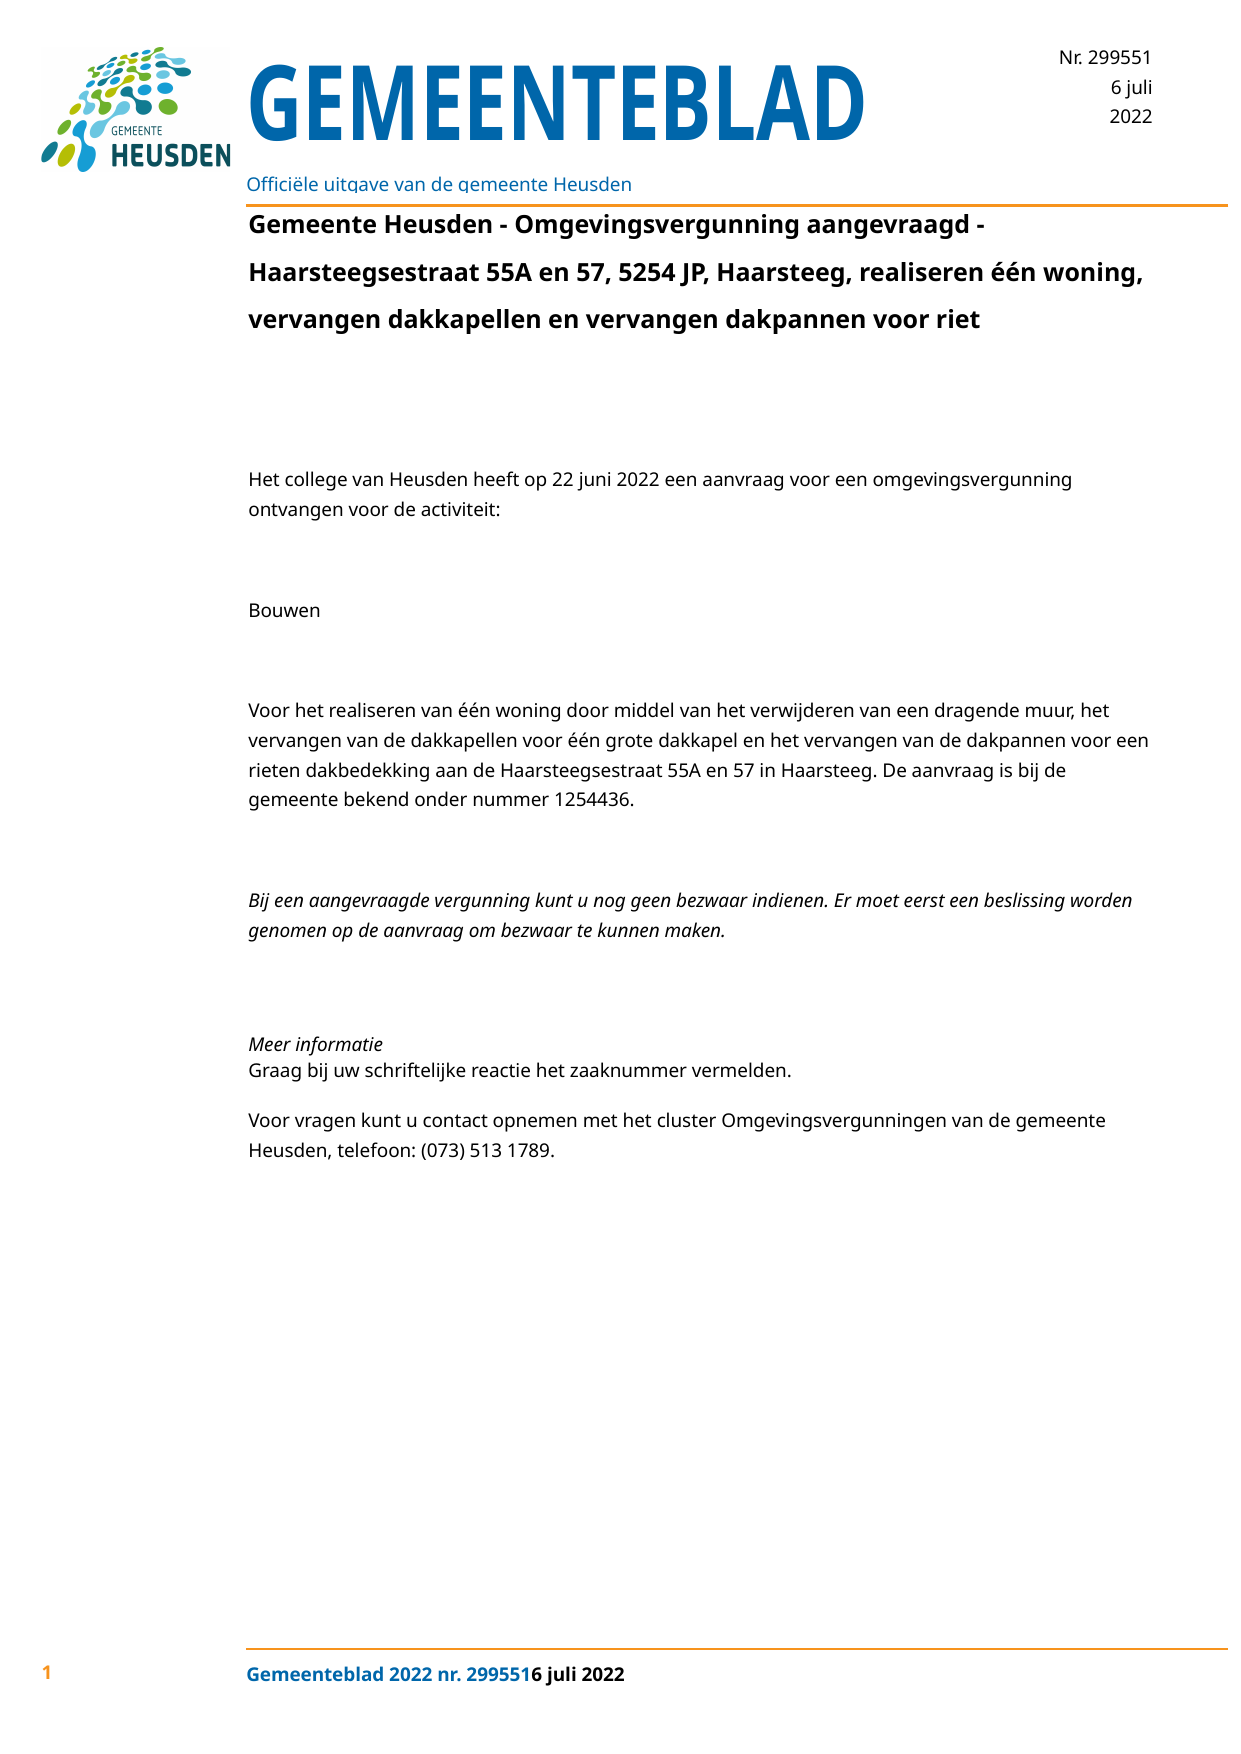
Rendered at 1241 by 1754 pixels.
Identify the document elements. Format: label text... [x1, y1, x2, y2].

text Gemeente Heusden - Omgevingsvergunning aangevraagd - Haarsteegsestraat 55A en 57, 5254 JP, Haarsteeg, realiseren één woning, vervangen dakkapellen en vervangen dakpannen voor riet [248, 207, 1152, 336]
text Voor vragen kunt u contact opnemen met het cluster Omgevingsvergunningen van de gemeente Heusden, telefoon: (073) 513 1789. [248, 1107, 1152, 1163]
text Het college van Heusden heeft op 22 juni 2022 een aanvraag voor een omgevingsvergunning ontvangen voor de activiteit: [248, 466, 1152, 522]
text Bij een aangevraagde vergunning kunt u nog geen bezwaar indienen. Er moet eerst een beslissing worden genomen op de aanvraag om bezwaar te kunnen maken. [248, 887, 1152, 942]
text Graag bij uw schriftelijke reactie het zaaknummer vermelden. [248, 1057, 1152, 1083]
picture [41, 47, 231, 172]
text Bouwen [248, 597, 1152, 622]
text Voor het realiseren van één woning door middel van het verwijderen van een dragende muur, het vervangen van de dakkapellen voor één grote dakkapel en het vervangen van de dakpannen voor een rieten dakbedekking aan de Haarsteegsestraat 55A en 57 in Haarsteeg. De aanvraag is bij de gemeente bekend onder nummer 1254436. [248, 698, 1152, 812]
text Meer informatie [248, 1031, 1152, 1057]
